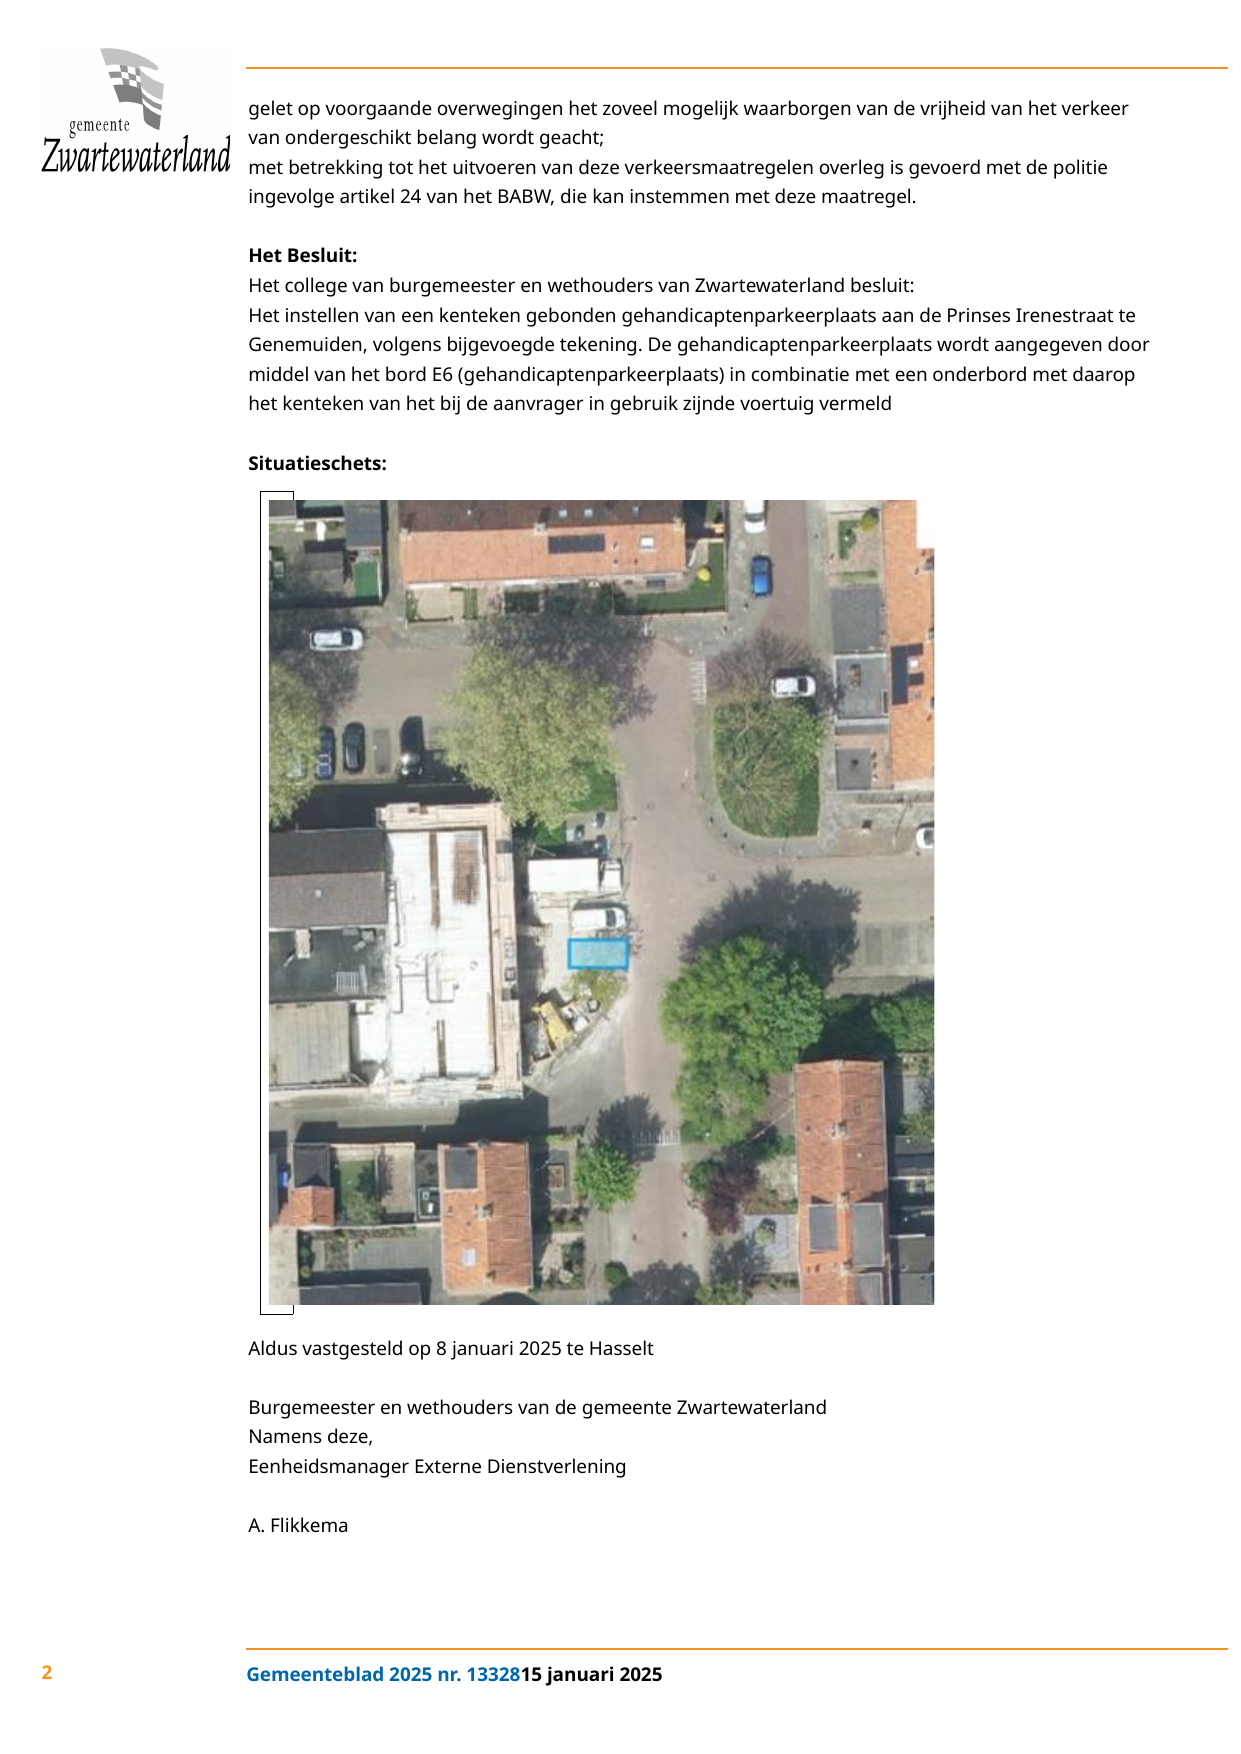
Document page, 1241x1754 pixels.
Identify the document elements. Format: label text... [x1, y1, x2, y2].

text A. Flikkema [248, 1512, 1152, 1538]
text Aldus vastgesteld op 8 januari 2025 te Hasselt [248, 1335, 1152, 1361]
text Het Besluit: [248, 243, 1152, 268]
text Situatieschets: [248, 450, 1152, 476]
text gelet op voorgaande overwegingen het zoveel mogelijk waarborgen van de vrijheid van het verkeer van ondergeschikt belang wordt geacht; [248, 95, 1152, 150]
text Namens deze, [248, 1424, 1152, 1449]
picture [41, 47, 231, 172]
text Burgemeester en wethouders van de gemeente Zwartewaterland [248, 1394, 1152, 1420]
text met betrekking tot het uitvoeren van deze verkeersmaatregelen overleg is gevoerd met de politie ingevolge artikel 24 van het BABW, die kan instemmen met deze maatregel. [248, 154, 1152, 209]
text Het college van burgemeester en wethouders van Zwartewaterland besluit: [248, 272, 1152, 298]
picture [268, 500, 935, 1305]
text Het instellen van een kenteken gebonden gehandicaptenparkeerplaats aan de Prinses Irenestraat te Genemuiden, volgens bijgevoegde tekening. De gehandicaptenparkeerplaats wordt aangegeven door middel van het bord E6 (gehandicaptenparkeerplaats) in combinatie met een onderbord met daarop het kenteken van het bij de aanvrager in gebruik zijnde voertuig vermeld [248, 302, 1152, 416]
text Eenheidsmanager Externe Dienstverlening [248, 1453, 1152, 1479]
